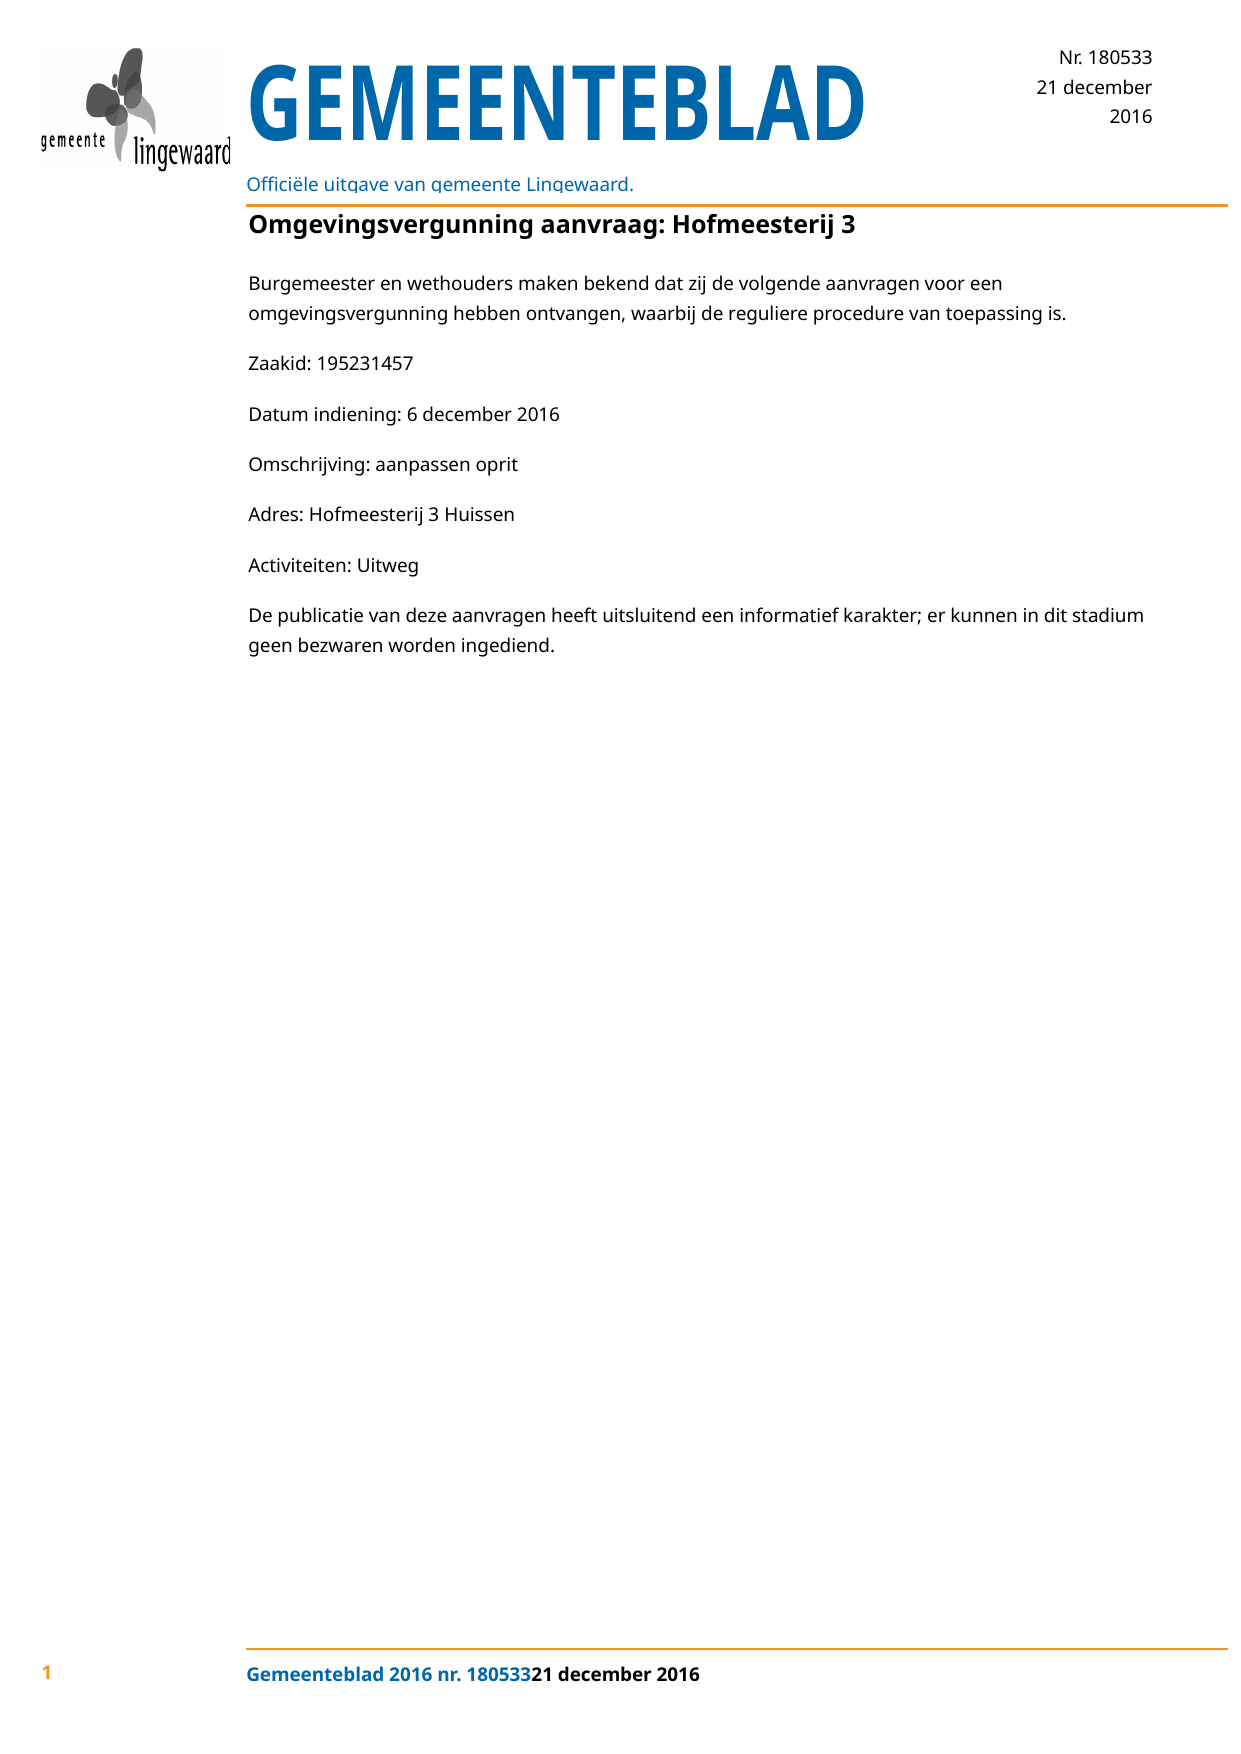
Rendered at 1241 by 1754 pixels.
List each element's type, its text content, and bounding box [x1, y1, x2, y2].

text Activiteiten: Uitweg [248, 552, 1152, 578]
text Datum indiening: 6 december 2016 [248, 401, 1152, 426]
text Burgemeester en wethouders maken bekend dat zij de volgende aanvragen voor een omgevingsvergunning hebben ontvangen, waarbij de reguliere procedure van toepassing is. [248, 270, 1152, 326]
text Zaakid: 195231457 [248, 350, 1152, 376]
text Omschrijving: aanpassen oprit [248, 451, 1152, 477]
text Omgevingsvergunning aanvraag: Hofmeesterij 3 [248, 207, 1152, 241]
text Adres: Hofmeesterij 3 Huissen [248, 502, 1152, 527]
picture [41, 47, 231, 172]
text De publicatie van deze aanvragen heeft uitsluitend een informatief karakter; er kunnen in dit stadium geen bezwaren worden ingediend. [248, 602, 1152, 658]
